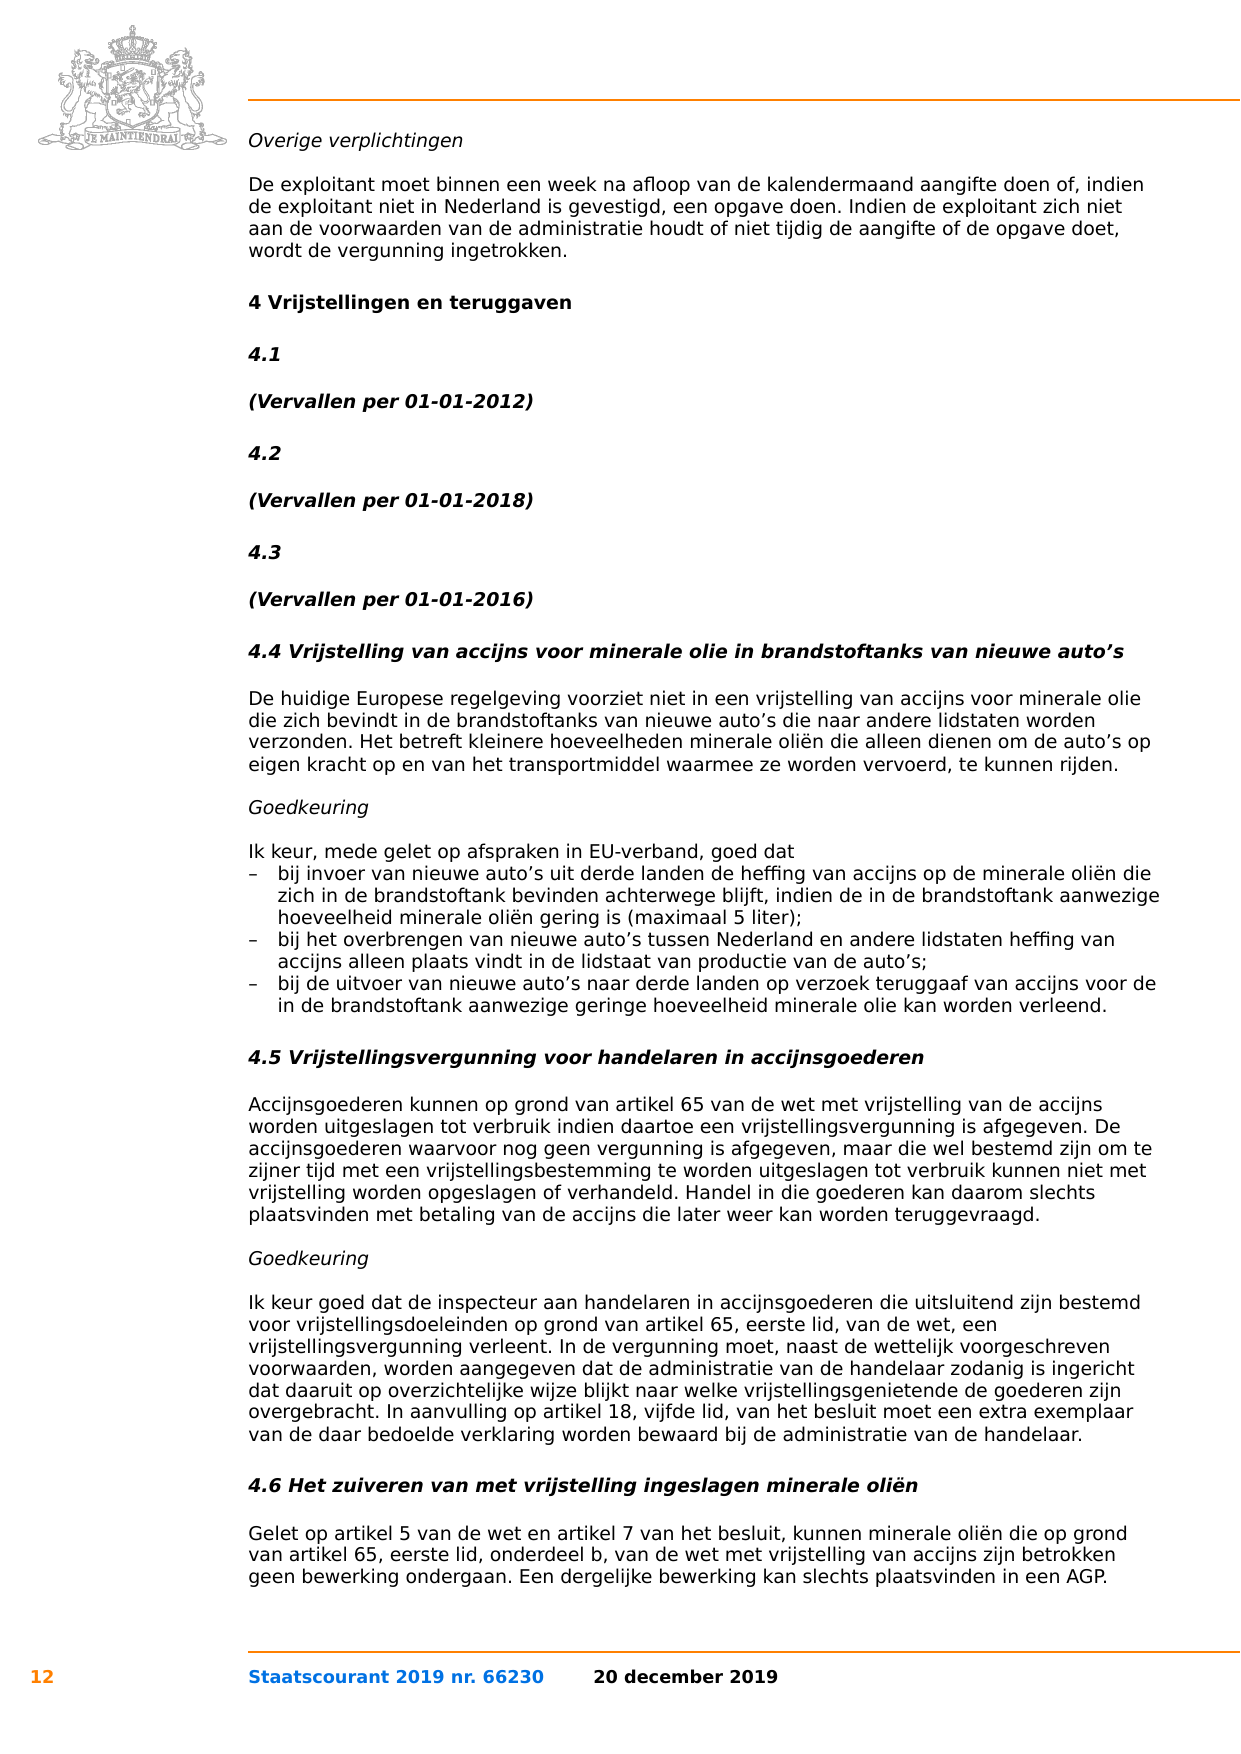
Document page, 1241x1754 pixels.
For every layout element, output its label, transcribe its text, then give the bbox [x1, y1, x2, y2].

text Ik keur goed dat de inspecteur aan handelaren in accijnsgoederen die uitsluitend zijn bestemd voor vrijstellingsdoeleinden op grond van artikel 65, eerste lid, van de wet, een vrijstellingsvergunning verleent. In de vergunning moet, naast de wettelijk voorgeschreven voorwaarden, worden aangegeven dat de administratie van de handelaar zodanig is ingericht dat daaruit op overzichtelijke wijze blijkt naar welke vrijstellingsgenietende de goederen zijn overgebracht. In aanvulling op artikel 18, vijfde lid, van het besluit moet een extra exemplaar van de daar bedoelde verklaring worden bewaard bij de administratie van de handelaar. [248, 1292, 1163, 1445]
subtitle 4.5 Vrijstellingsvergunning voor handelaren in accijnsgoederen [248, 1047, 1163, 1069]
subtitle 4.4 Vrijstelling van accijns voor minerale olie in brandstoftanks van nieuwe auto’s [248, 641, 1163, 662]
subtitle 4 Vrijstellingen en teruggaven [248, 292, 1163, 314]
subtitle 4.6 Het zuiveren van met vrijstelling ingeslagen minerale oliën [248, 1475, 1163, 1497]
subtitle 4.2 [248, 443, 1163, 464]
subtitle Goedkeuring [248, 1248, 1163, 1270]
text (Vervallen per 01-01-2016) [248, 588, 1163, 611]
text De exploitant moet binnen een week na afloop van de kalendermaand aangifte doen of, indien de exploitant niet in Nederland is gevestigd, een opgave doen. Indien de exploitant zich niet aan de voorwaarden van de administratie houdt of niet tijdig de aangifte of de opgave doet, wordt de vergunning ingetrokken. [248, 174, 1163, 262]
text De huidige Europese regelgeving voorziet niet in een vrijstelling van accijns voor minerale olie die zich bevindt in de brandstoftanks van nieuwe auto’s die naar andere lidstaten worden verzonden. Het betreft kleinere hoeveelheden minerale oliën die alleen dienen om de auto’s op eigen kracht op en van het transportmiddel waarmee ze worden vervoerd, te kunnen rijden. [248, 687, 1163, 775]
text Ik keur, mede gelet op afspraken in EU-verband, goed dat [248, 841, 1163, 863]
text (Vervallen per 01-01-2018) [248, 489, 1163, 512]
text – bij het overbrengen van nieuwe auto’s tussen Nederland en andere lidstaten heffing van accijns alleen plaats vindt in de lidstaat van productie van de auto’s; [248, 929, 1163, 973]
subtitle 4.1 [248, 344, 1163, 366]
picture [38, 25, 227, 150]
text (Vervallen per 01-01-2012) [248, 391, 1163, 413]
text Gelet op artikel 5 van de wet en artikel 7 van het besluit, kunnen minerale oliën die op grond van artikel 65, eerste lid, onderdeel b, van de wet met vrijstelling van accijns zijn betrokken geen bewerking ondergaan. Een dergelijke bewerking kan slechts plaatsvinden in een AGP. [248, 1522, 1163, 1588]
subtitle 4.3 [248, 542, 1163, 563]
text – bij de uitvoer van nieuwe auto’s naar derde landen op verzoek teruggaaf van accijns voor de in de brandstoftank aanwezige geringe hoeveelheid minerale olie kan worden verleend. [248, 973, 1163, 1017]
subtitle Goedkeuring [248, 797, 1163, 819]
text Accijnsgoederen kunnen op grond van artikel 65 van de wet met vrijstelling van de accijns worden uitgeslagen tot verbruik indien daartoe een vrijstellingsvergunning is afgegeven. De accijnsgoederen waarvoor nog geen vergunning is afgegeven, maar die wel bestemd zijn om te zijner tijd met een vrijstellingsbestemming te worden uitgeslagen tot verbruik kunnen niet met vrijstelling worden opgeslagen of verhandeld. Handel in die goederen kan daarom slechts plaatsvinden met betaling van de accijns die later weer kan worden teruggevraagd. [248, 1094, 1163, 1226]
text – bij invoer van nieuwe auto’s uit derde landen de heffing van accijns op de minerale oliën die zich in de brandstoftank bevinden achterwege blijft, indien de in de brandstoftank aanwezige hoeveelheid minerale oliën gering is (maximaal 5 liter); [248, 863, 1163, 929]
subtitle Overige verplichtingen [248, 130, 1163, 152]
